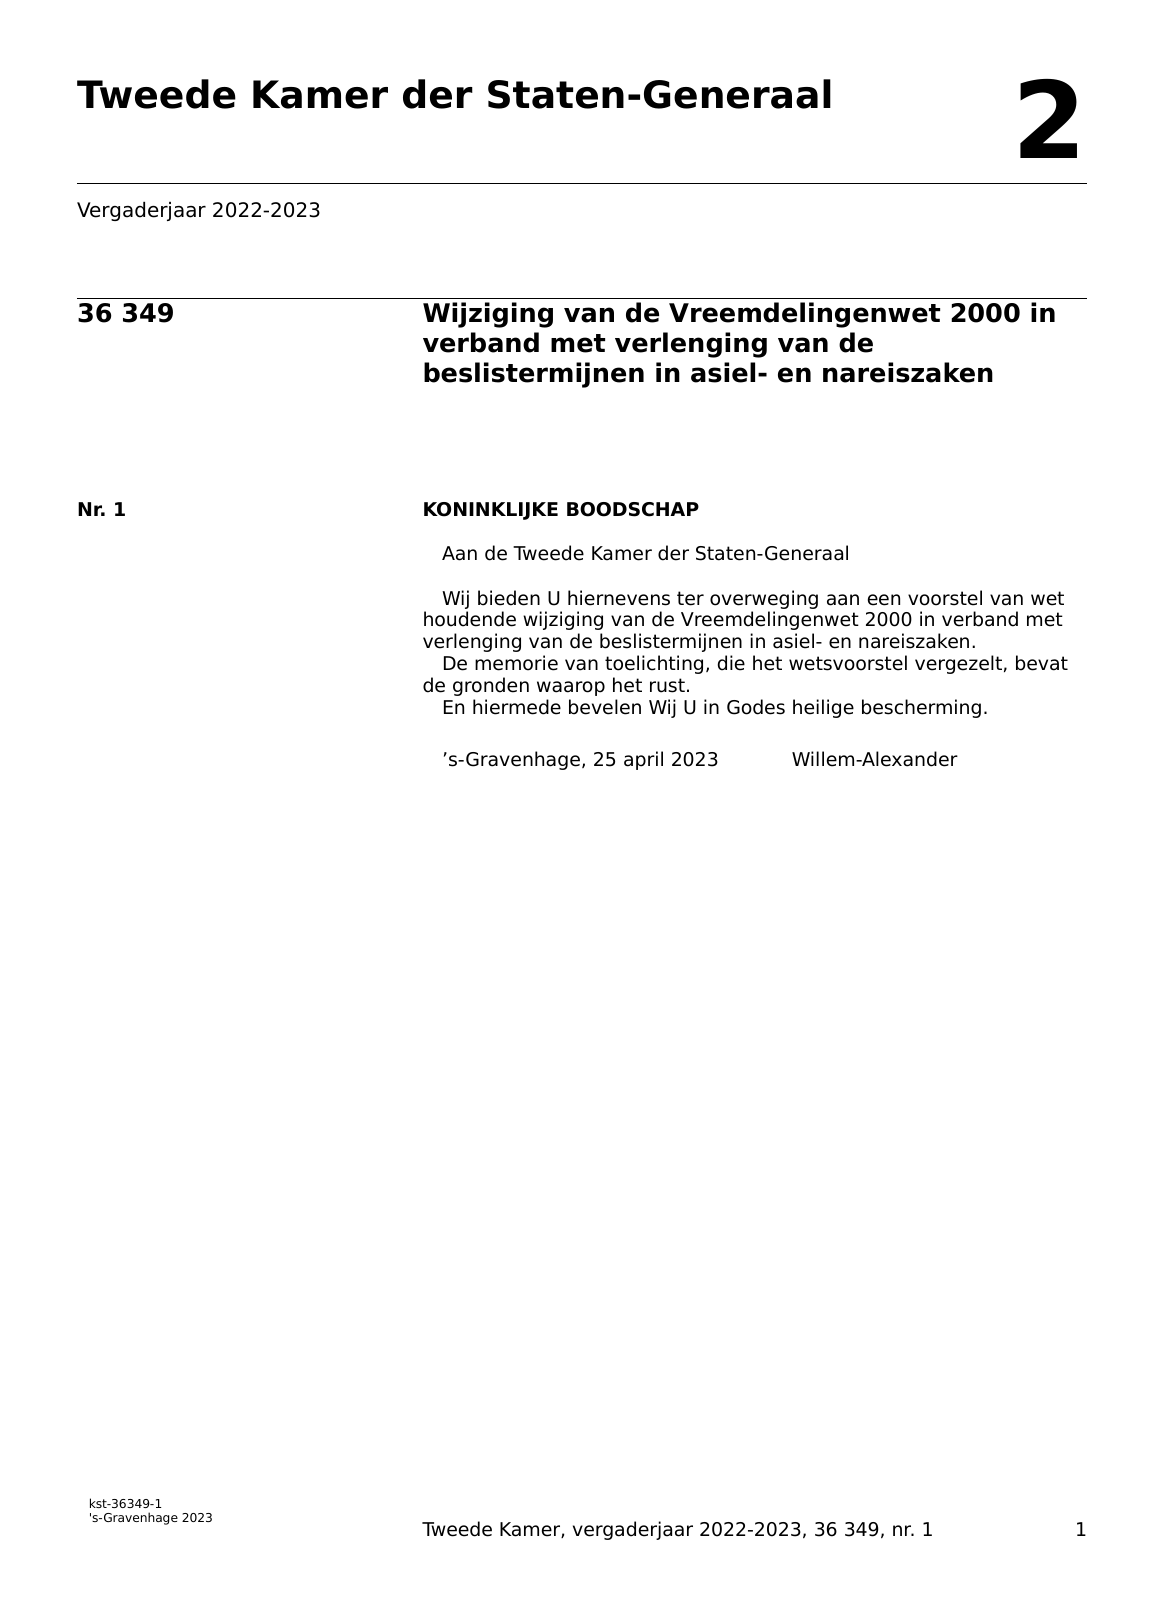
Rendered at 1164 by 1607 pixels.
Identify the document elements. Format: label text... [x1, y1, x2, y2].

text ’s-Gravenhage, 25 april 2023 Willem-Alexander [422, 749, 1087, 771]
table_header 2 [886, 59, 1087, 183]
text En hiermede bevelen Wij U in Godes heilige bescherming. [422, 697, 1087, 719]
table_header Tweede Kamer der Staten-Generaal [77, 59, 886, 183]
table_cell Vergaderjaar 2022-2023 [77, 184, 1087, 298]
subtitle Nr. 1 KONINKLIJKE BOODSCHAP [77, 499, 1087, 521]
text kst-36349-1 [88, 1497, 323, 1511]
text Wij bieden U hiernevens ter overweging aan een voorstel van wet houdende wijziging van de Vreemdelingenwet 2000 in verband met verlenging van de beslistermijnen in asiel- en nareiszaken. [422, 587, 1087, 653]
subtitle 36 349 Wijziging van de Vreemdelingenwet 2000 in verband met verlenging van de beslistermijnen in asiel- en nareiszaken [77, 299, 1087, 388]
text De memorie van toelichting, die het wetsvoorstel vergezelt, bevat de gronden waarop het rust. [422, 653, 1087, 697]
text Aan de Tweede Kamer der Staten-Generaal [422, 543, 1087, 565]
text 's-Gravenhage 2023 [88, 1511, 323, 1525]
